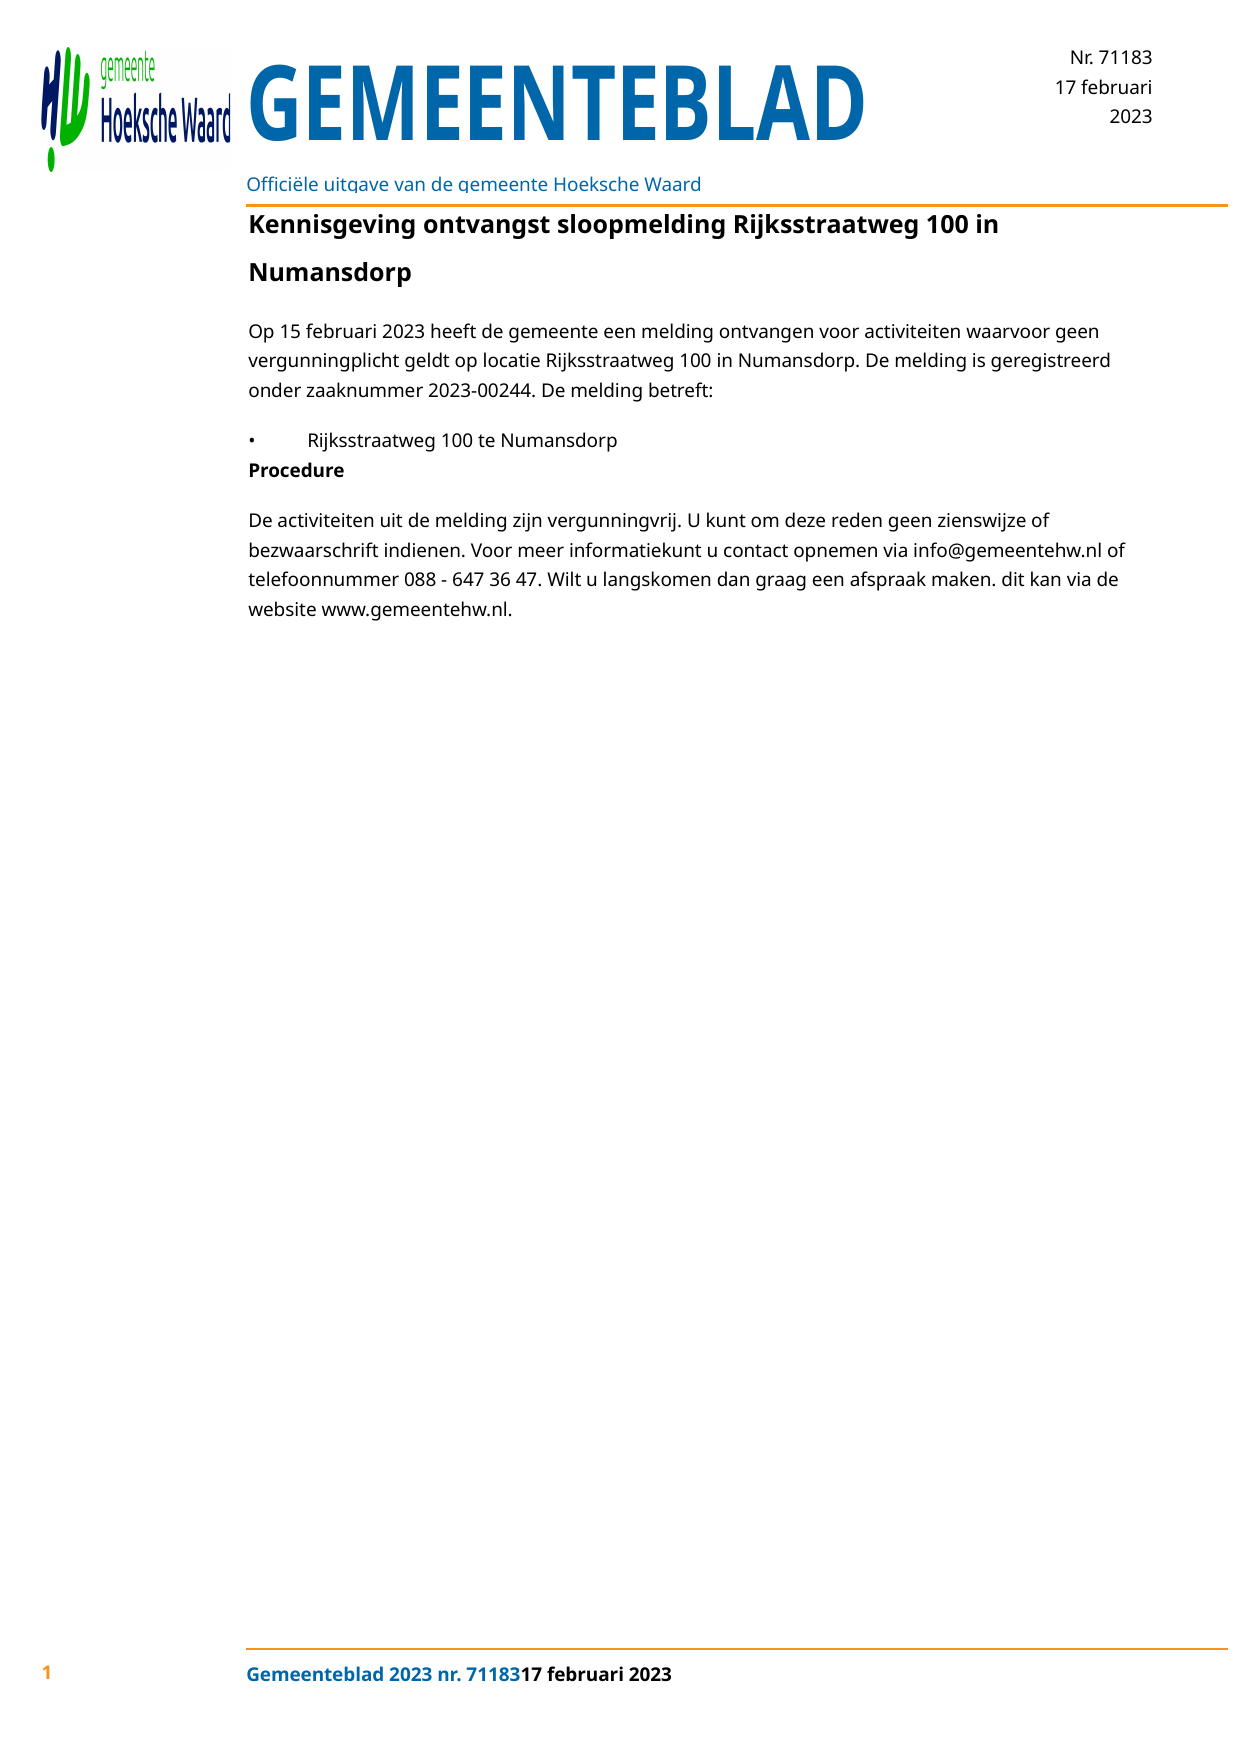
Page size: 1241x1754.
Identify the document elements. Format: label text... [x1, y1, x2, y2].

text Op 15 februari 2023 heeft de gemeente een melding ontvangen voor activiteiten waarvoor geen vergunningplicht geldt op locatie Rijksstraatweg 100 in Numansdorp. De melding is geregistreerd onder zaaknummer 2023-00244. De melding betreft: [248, 318, 1152, 403]
text Procedure [248, 457, 1152, 483]
text Kennisgeving ontvangst sloopmelding Rijksstraatweg 100 in Numansdorp [248, 207, 1152, 288]
list Rijksstraatweg 100 te Numansdorp [248, 427, 1152, 453]
picture [41, 47, 231, 172]
text De activiteiten uit de melding zijn vergunningvrij. U kunt om deze reden geen zienswijze of bezwaarschrift indienen. Voor meer informatiekunt u contact opnemen via info@gemeentehw.nl of telefoonnummer 088 - 647 36 47. Wilt u langskomen dan graag een afspraak maken. dit kan via de website www.gemeentehw.nl. [248, 507, 1152, 622]
